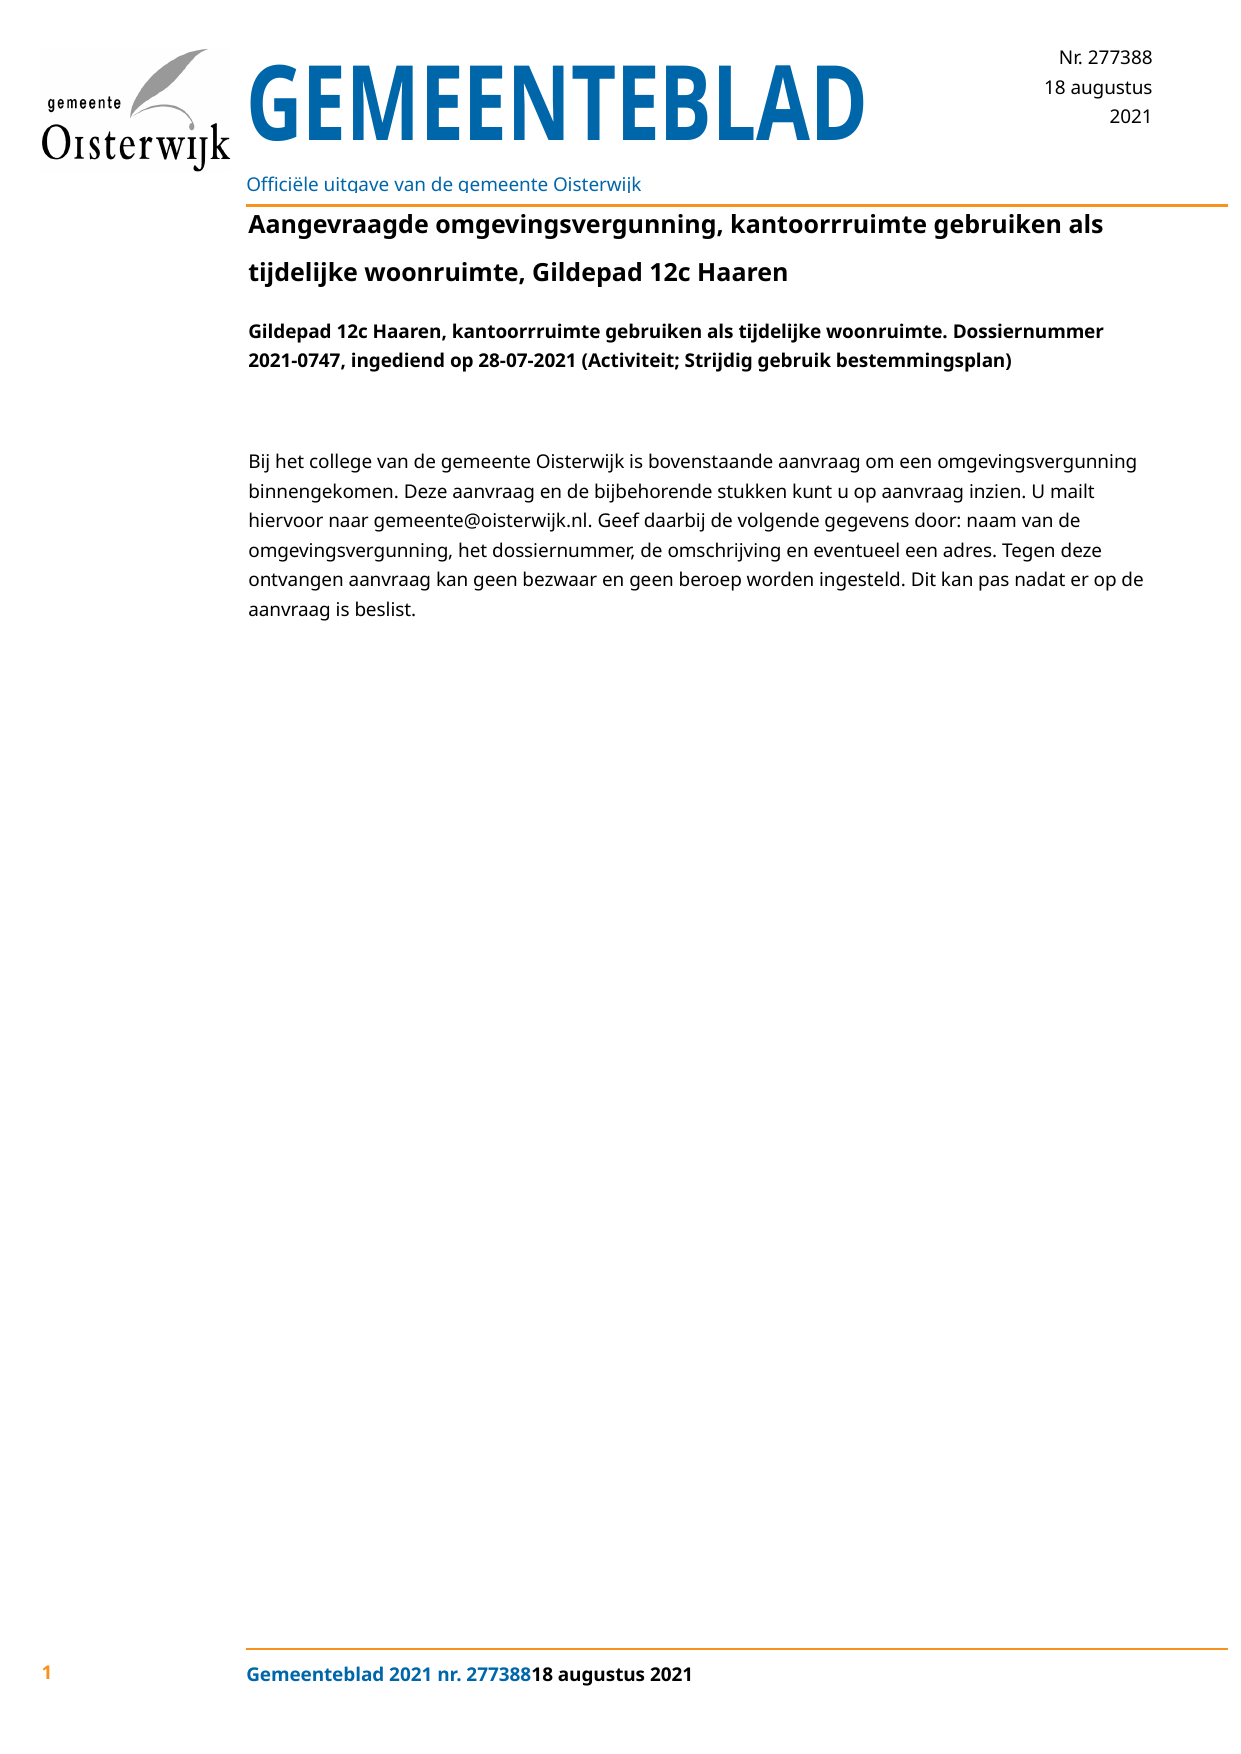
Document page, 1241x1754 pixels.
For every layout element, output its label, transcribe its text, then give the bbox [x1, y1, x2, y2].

text Bij het college van de gemeente Oisterwijk is bovenstaande aanvraag om een omgevingsvergunning binnengekomen. Deze aanvraag en de bijbehorende stukken kunt u op aanvraag inzien. U mailt hiervoor naar gemeente@oisterwijk.nl. Geef daarbij de volgende gegevens door: naam van de omgevingsvergunning, het dossiernummer, de omschrijving en eventueel een adres. Tegen deze ontvangen aanvraag kan geen bezwaar en geen beroep worden ingesteld. Dit kan pas nadat er op de aanvraag is beslist. [248, 448, 1152, 622]
picture [41, 47, 231, 172]
text Gildepad 12c Haaren, kantoorrruimte gebruiken als tijdelijke woonruimte. Dossiernummer 2021-0747, ingediend op 28-07-2021 (Activiteit; Strijdig gebruik bestemmingsplan) [248, 318, 1152, 373]
text Aangevraagde omgevingsvergunning, kantoorrruimte gebruiken als tijdelijke woonruimte, Gildepad 12c Haaren [248, 207, 1152, 288]
